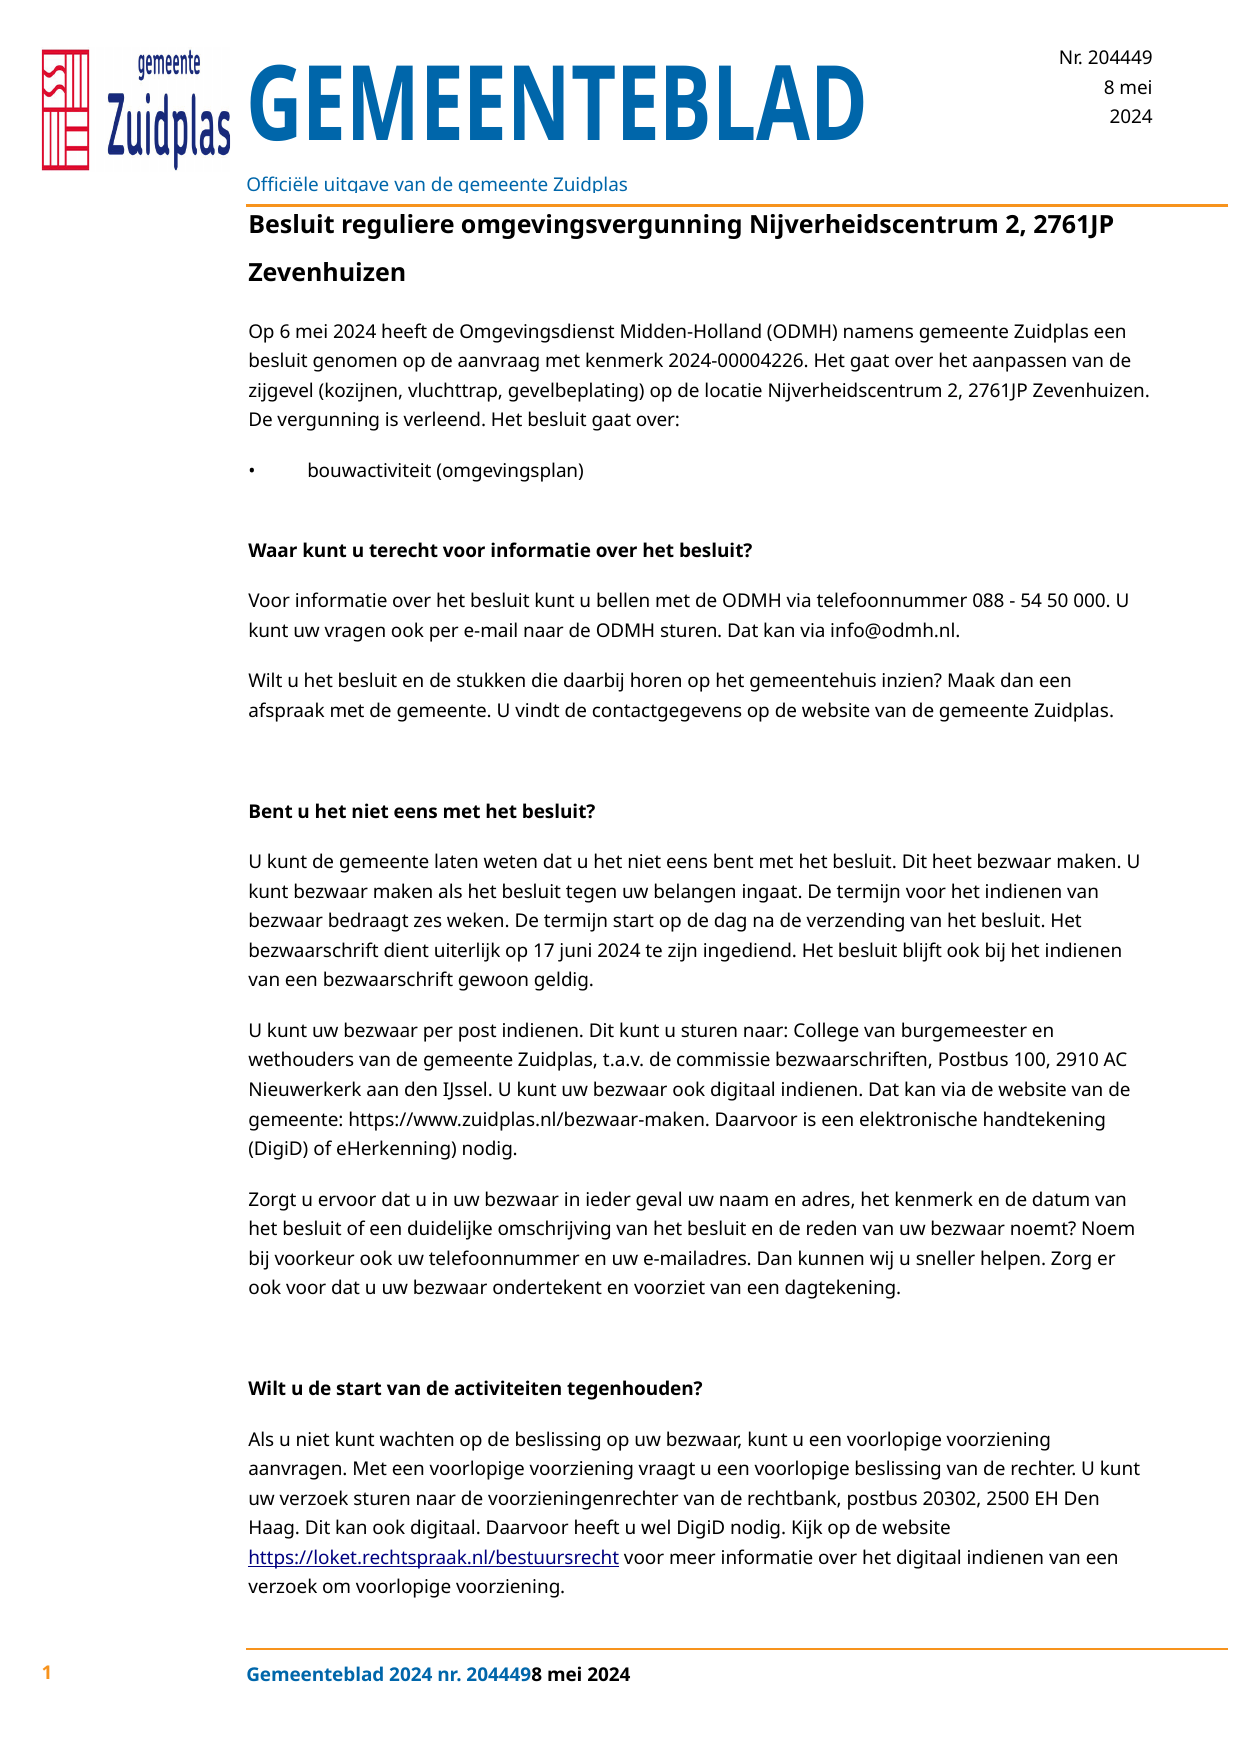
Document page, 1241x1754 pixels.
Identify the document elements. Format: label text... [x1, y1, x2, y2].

text U kunt uw bezwaar per post indienen. Dit kunt u sturen naar: College van burgemeester en wethouders van de gemeente Zuidplas, t.a.v. de commissie bezwaarschriften, Postbus 100, 2910 AC Nieuwerkerk aan den IJssel. U kunt uw bezwaar ook digitaal indienen. Dat kan via de website van de gemeente: https://www.zuidplas.nl/bezwaar-maken. Daarvoor is een elektronische handtekening (DigiD) of eHerkenning) nodig. [248, 1017, 1152, 1161]
text Besluit reguliere omgevingsvergunning Nijverheidscentrum 2, 2761JP Zevenhuizen [248, 207, 1152, 288]
list bouwactiviteit (omgevingsplan) [248, 457, 1152, 483]
text Bent u het niet eens met het besluit? [248, 798, 1152, 824]
picture [41, 47, 231, 172]
text Waar kunt u terecht voor informatie over het besluit? [248, 537, 1152, 563]
text U kunt de gemeente laten weten dat u het niet eens bent met het besluit. Dit heet bezwaar maken. U kunt bezwaar maken als het besluit tegen uw belangen ingaat. De termijn voor het indienen van bezwaar bedraagt zes weken. De termijn start op de dag na de verzending van het besluit. Het bezwaarschrift dient uiterlijk op 17 juni 2024 te zijn ingediend. Het besluit blijft ook bij het indienen van een bezwaarschrift gewoon geldig. [248, 848, 1152, 992]
text Wilt u het besluit en de stukken die daarbij horen op het gemeentehuis inzien? Maak dan een afspraak met de gemeente. U vindt de contactgegevens op de website van de gemeente Zuidplas. [248, 667, 1152, 723]
text Zorgt u ervoor dat u in uw bezwaar in ieder geval uw naam en adres, het kenmerk en de datum van het besluit of een duidelijke omschrijving van het besluit en de reden van uw bezwaar noemt? Noem bij voorkeur ook uw telefoonnummer en uw e-mailadres. Dan kunnen wij u sneller helpen. Zorg er ook voor dat u uw bezwaar ondertekent en voorziet van een dagtekening. [248, 1186, 1152, 1300]
text Voor informatie over het besluit kunt u bellen met de ODMH via telefoonnummer 088 - 54 50 000. U kunt uw vragen ook per e-mail naar de ODMH sturen. Dat kan via info@odmh.nl. [248, 587, 1152, 643]
text Als u niet kunt wachten op de beslissing op uw bezwaar, kunt u een voorlopige voorziening aanvragen. Met een voorlopige voorziening vraagt u een voorlopige beslissing van de rechter. U kunt uw verzoek sturen naar de voorzieningenrechter van de rechtbank, postbus 20302, 2500 EH Den Haag. Dit kan ook digitaal. Daarvoor heeft u wel DigiD nodig. Kijk op de website https://loket.rechtspraak.nl/bestuursrecht voor meer informatie over het digitaal indienen van een verzoek om voorlopige voorziening. [248, 1426, 1152, 1599]
text Wilt u de start van de activiteiten tegenhouden? [248, 1375, 1152, 1401]
text Op 6 mei 2024 heeft de Omgevingsdienst Midden-Holland (ODMH) namens gemeente Zuidplas een besluit genomen op de aanvraag met kenmerk 2024-00004226. Het gaat over het aanpassen van de zijgevel (kozijnen, vluchttrap, gevelbeplating) op de locatie Nijverheidscentrum 2, 2761JP Zevenhuizen. De vergunning is verleend. Het besluit gaat over: [248, 318, 1152, 432]
